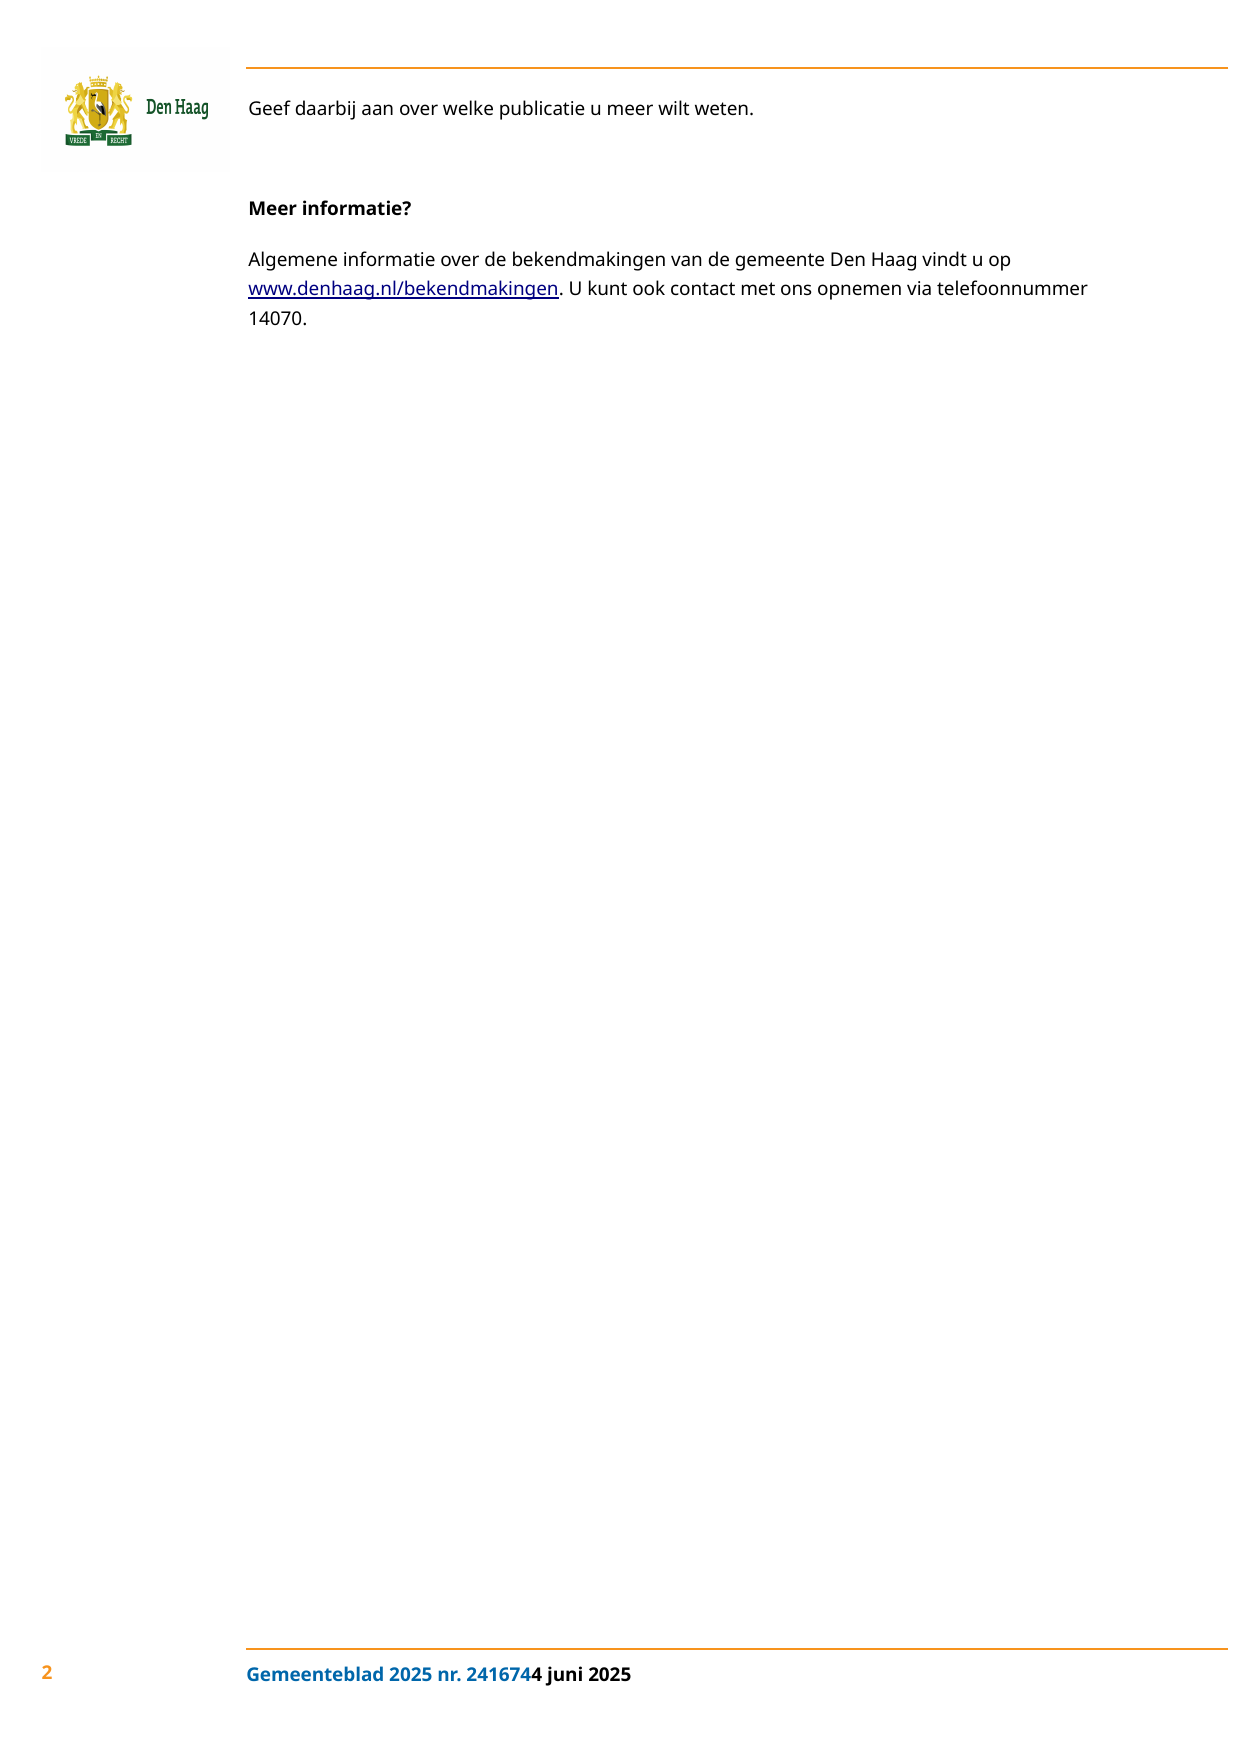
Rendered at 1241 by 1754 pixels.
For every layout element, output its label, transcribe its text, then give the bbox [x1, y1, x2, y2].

text Algemene informatie over de bekendmakingen van de gemeente Den Haag vindt u op www.denhaag.nl/bekendmakingen. U kunt ook contact met ons opnemen via telefoonnummer 14070. [248, 246, 1152, 331]
text Geef daarbij aan over welke publicatie u meer wilt weten. [248, 95, 1152, 121]
text Meer informatie? [248, 196, 1152, 221]
picture [41, 47, 231, 172]
